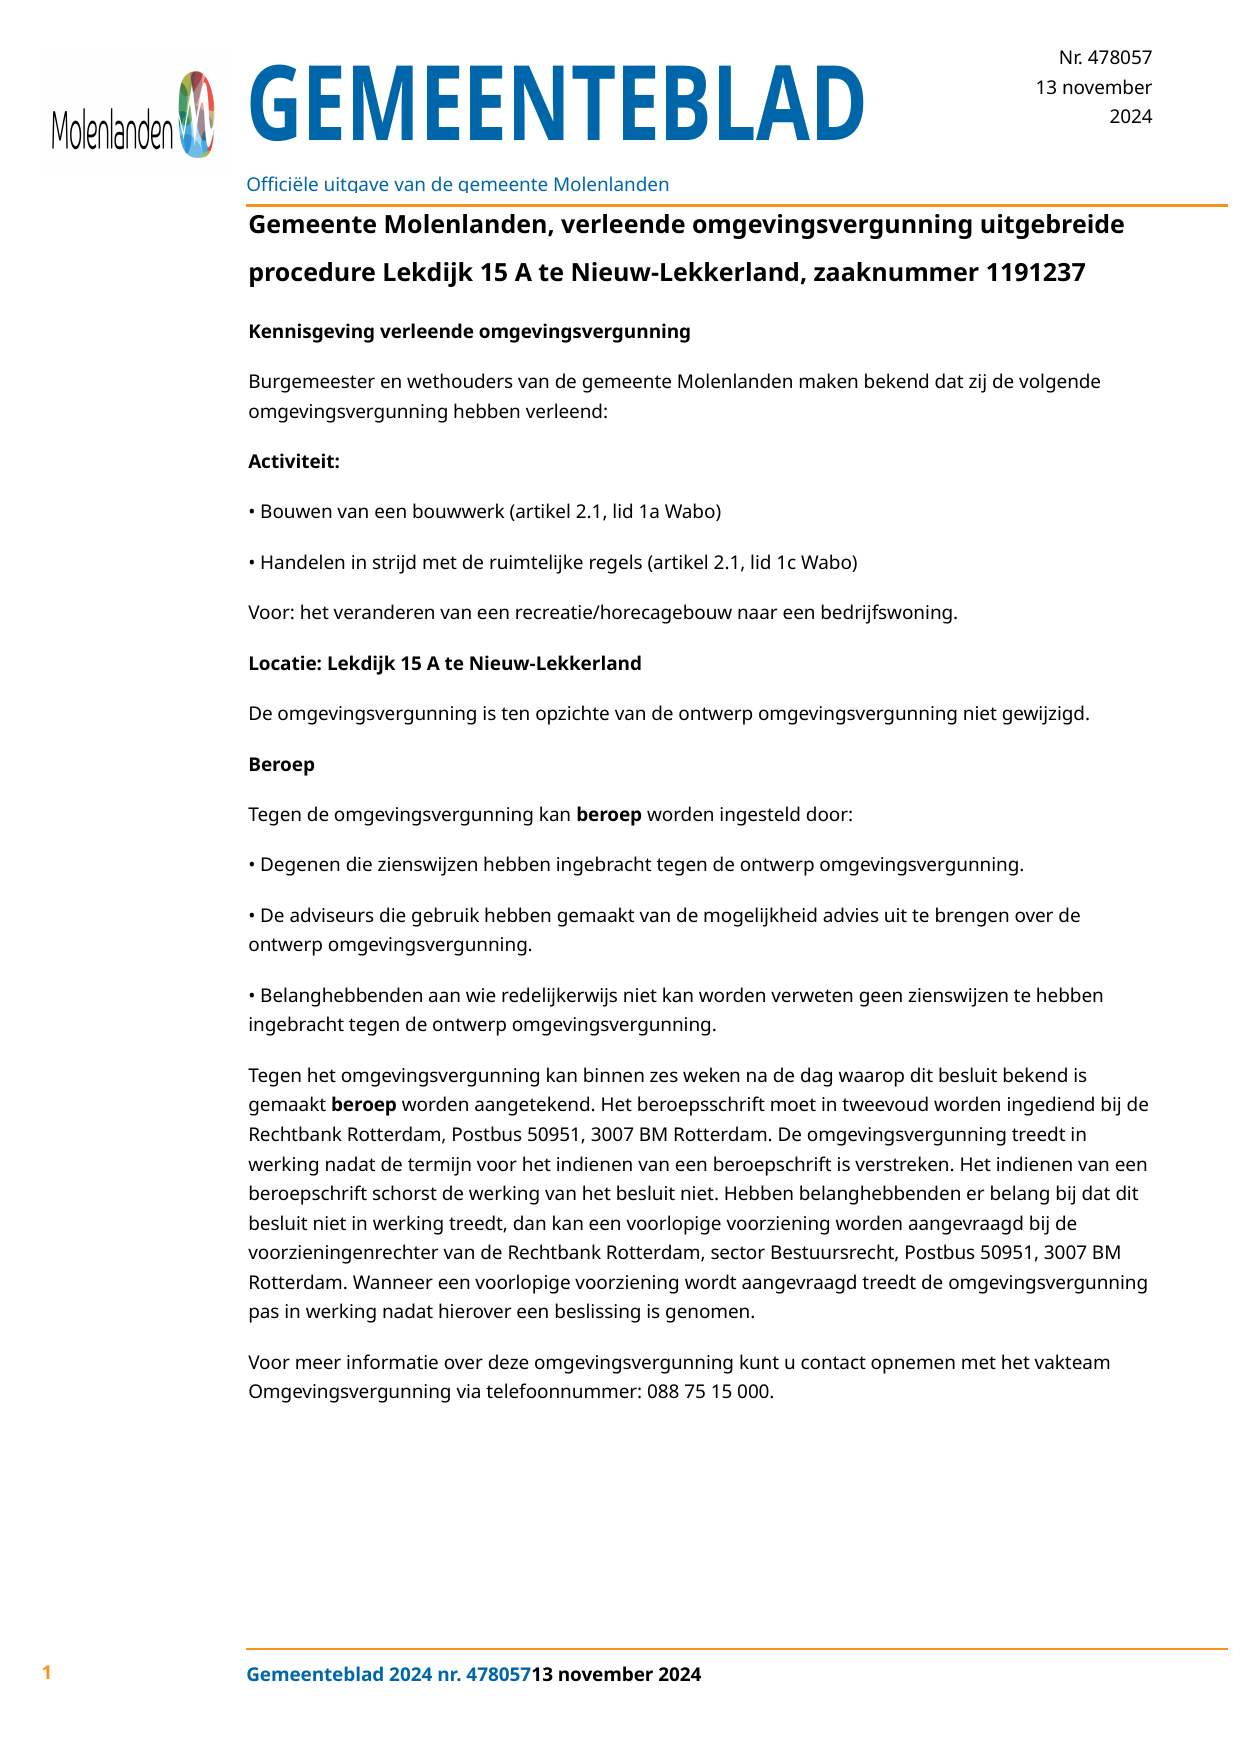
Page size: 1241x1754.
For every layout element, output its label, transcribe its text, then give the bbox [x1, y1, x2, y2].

text Burgemeester en wethouders van de gemeente Molenlanden maken bekend dat zij de volgende omgevingsvergunning hebben verleend: [248, 368, 1152, 424]
text • De adviseurs die gebruik hebben gemaakt van de mogelijkheid advies uit te brengen over de ontwerp omgevingsvergunning. [248, 902, 1152, 957]
text Gemeente Molenlanden, verleende omgevingsvergunning uitgebreide procedure Lekdijk 15 A te Nieuw-Lekkerland, zaaknummer 1191237 [248, 207, 1152, 288]
text • Handelen in strijd met de ruimtelijke regels (artikel 2.1, lid 1c Wabo) [248, 549, 1152, 575]
text Tegen het omgevingsvergunning kan binnen zes weken na de dag waarop dit besluit bekend is gemaakt beroep worden aangetekend. Het beroepsschrift moet in tweevoud worden ingediend bij de Rechtbank Rotterdam, Postbus 50951, 3007 BM Rotterdam. De omgevingsvergunning treedt in werking nadat de termijn voor het indienen van een beroepschrift is verstreken. Het indienen van een beroepschrift schorst de werking van het besluit niet. Hebben belanghebbenden er belang bij dat dit besluit niet in werking treedt, dan kan een voorlopige voorziening worden aangevraagd bij de voorzieningenrechter van de Rechtbank Rotterdam, sector Bestuursrecht, Postbus 50951, 3007 BM Rotterdam. Wanneer een voorlopige voorziening wordt aangevraagd treedt de omgevingsvergunning pas in werking nadat hierover een beslissing is genomen. [248, 1062, 1152, 1324]
text • Belanghebbenden aan wie redelijkerwijs niet kan worden verweten geen zienswijzen te hebben ingebracht tegen de ontwerp omgevingsvergunning. [248, 982, 1152, 1037]
text Kennisgeving verleende omgevingsvergunning [248, 318, 1152, 344]
picture [41, 47, 231, 172]
text Beroep [248, 751, 1152, 777]
text Voor: het veranderen van een recreatie/horecagebouw naar een bedrijfswoning. [248, 599, 1152, 625]
text Locatie: Lekdijk 15 A te Nieuw-Lekkerland [248, 650, 1152, 676]
text • Bouwen van een bouwwerk (artikel 2.1, lid 1a Wabo) [248, 499, 1152, 524]
text Activiteit: [248, 448, 1152, 474]
text Tegen de omgevingsvergunning kan beroep worden ingesteld door: [248, 801, 1152, 827]
text • Degenen die zienswijzen hebben ingebracht tegen de ontwerp omgevingsvergunning. [248, 852, 1152, 877]
text Voor meer informatie over deze omgevingsvergunning kunt u contact opnemen met het vakteam Omgevingsvergunning via telefoonnummer: 088 75 15 000. [248, 1349, 1152, 1404]
text De omgevingsvergunning is ten opzichte van de ontwerp omgevingsvergunning niet gewijzigd. [248, 700, 1152, 726]
